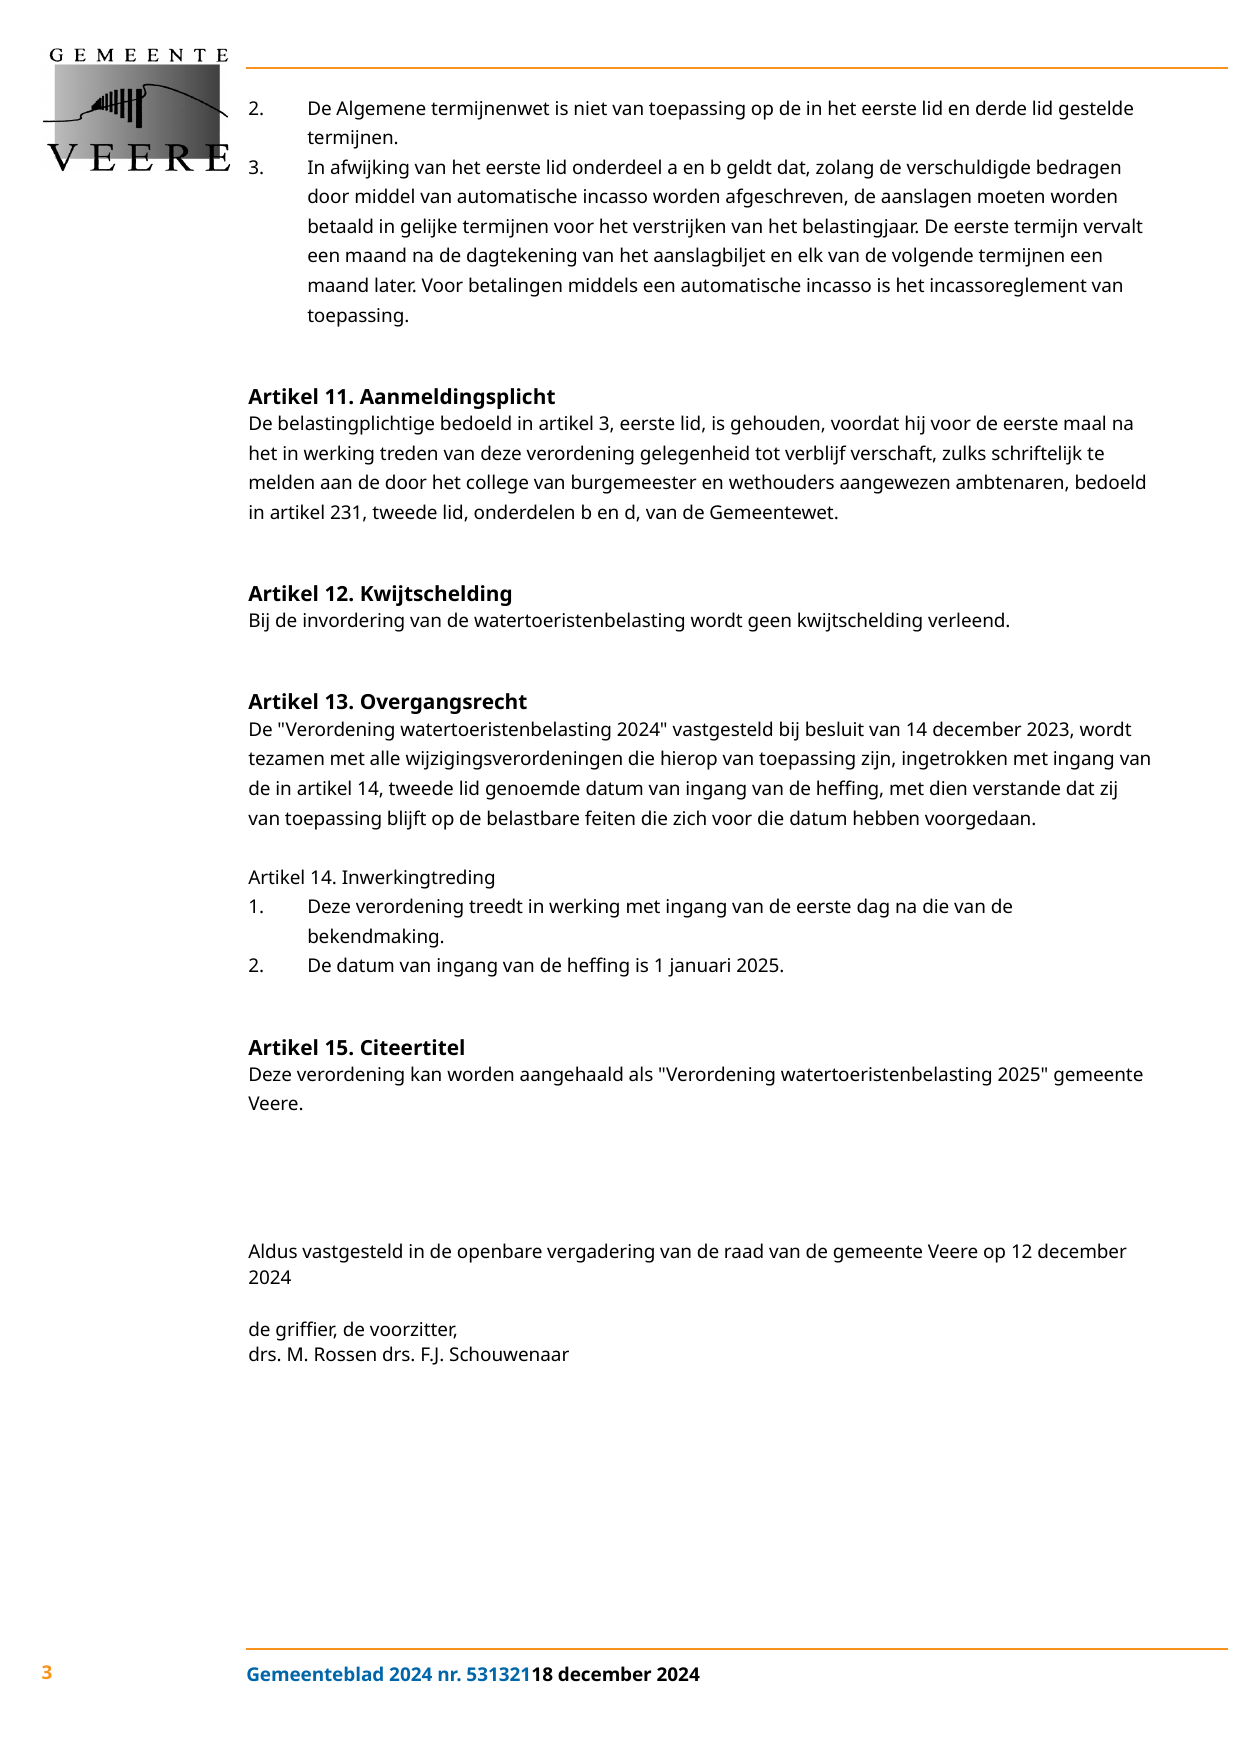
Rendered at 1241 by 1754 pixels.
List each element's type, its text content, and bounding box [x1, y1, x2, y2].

text de griffier, de voorzitter, [248, 1316, 1152, 1341]
text Artikel 11. Aanmeldingsplicht [248, 382, 1152, 410]
text De belastingplichtige bedoeld in artikel 3, eerste lid, is gehouden, voordat hij voor de eerste maal na het in werking treden van deze verordening gelegenheid tot verblijf verschaft, zulks schriftelijk te melden aan de door het college van burgemeester en wethouders aangewezen ambtenaren, bedoeld in artikel 231, tweede lid, onderdelen b en d, van de Gemeentewet. [248, 410, 1152, 525]
text Aldus vastgesteld in de openbare vergadering van de raad van de gemeente Veere op 12 december 2024 [248, 1238, 1152, 1290]
list De Algemene termijnenwet is niet van toepassing op de in het eerste lid en derde lid gestelde termijnen. [248, 95, 1152, 150]
text Artikel 15. Citeertitel [248, 1033, 1152, 1061]
picture [41, 47, 231, 172]
text Deze verordening kan worden aangehaald als "Verordening watertoeristenbelasting 2025" gemeente Veere. [248, 1061, 1152, 1116]
list Deze verordening treedt in werking met ingang van de eerste dag na die van de bekendmaking. [248, 893, 1152, 949]
list In afwijking van het eerste lid onderdeel a en b geldt dat, zolang de verschuldigde bedragen door middel van automatische incasso worden afgeschreven, de aanslagen moeten worden betaald in gelijke termijnen voor het verstrijken van het belastingjaar. De eerste termijn vervalt een maand na de dagtekening van het aanslagbiljet en elk van de volgende termijnen een maand later. Voor betalingen middels een automatische incasso is het incassoreglement van toepassing. [248, 154, 1152, 328]
text Artikel 14. Inwerkingtreding [248, 864, 1152, 889]
text drs. M. Rossen drs. F.J. Schouwenaar [248, 1341, 1152, 1367]
text De "Verordening watertoeristenbelasting 2024" vastgesteld bij besluit van 14 december 2023, wordt tezamen met alle wijzigingsverordeningen die hierop van toepassing zijn, ingetrokken met ingang van de in artikel 14, tweede lid genoemde datum van ingang van de heffing, met dien verstande dat zij van toepassing blijft op de belastbare feiten die zich voor die datum hebben voorgedaan. [248, 716, 1152, 830]
list De datum van ingang van de heffing is 1 januari 2025. [248, 953, 1152, 978]
text Artikel 12. Kwijtschelding [248, 579, 1152, 607]
text Artikel 13. Overgangsrecht [248, 687, 1152, 716]
text Bij de invordering van de watertoeristenbelasting wordt geen kwijtschelding verleend. [248, 607, 1152, 633]
